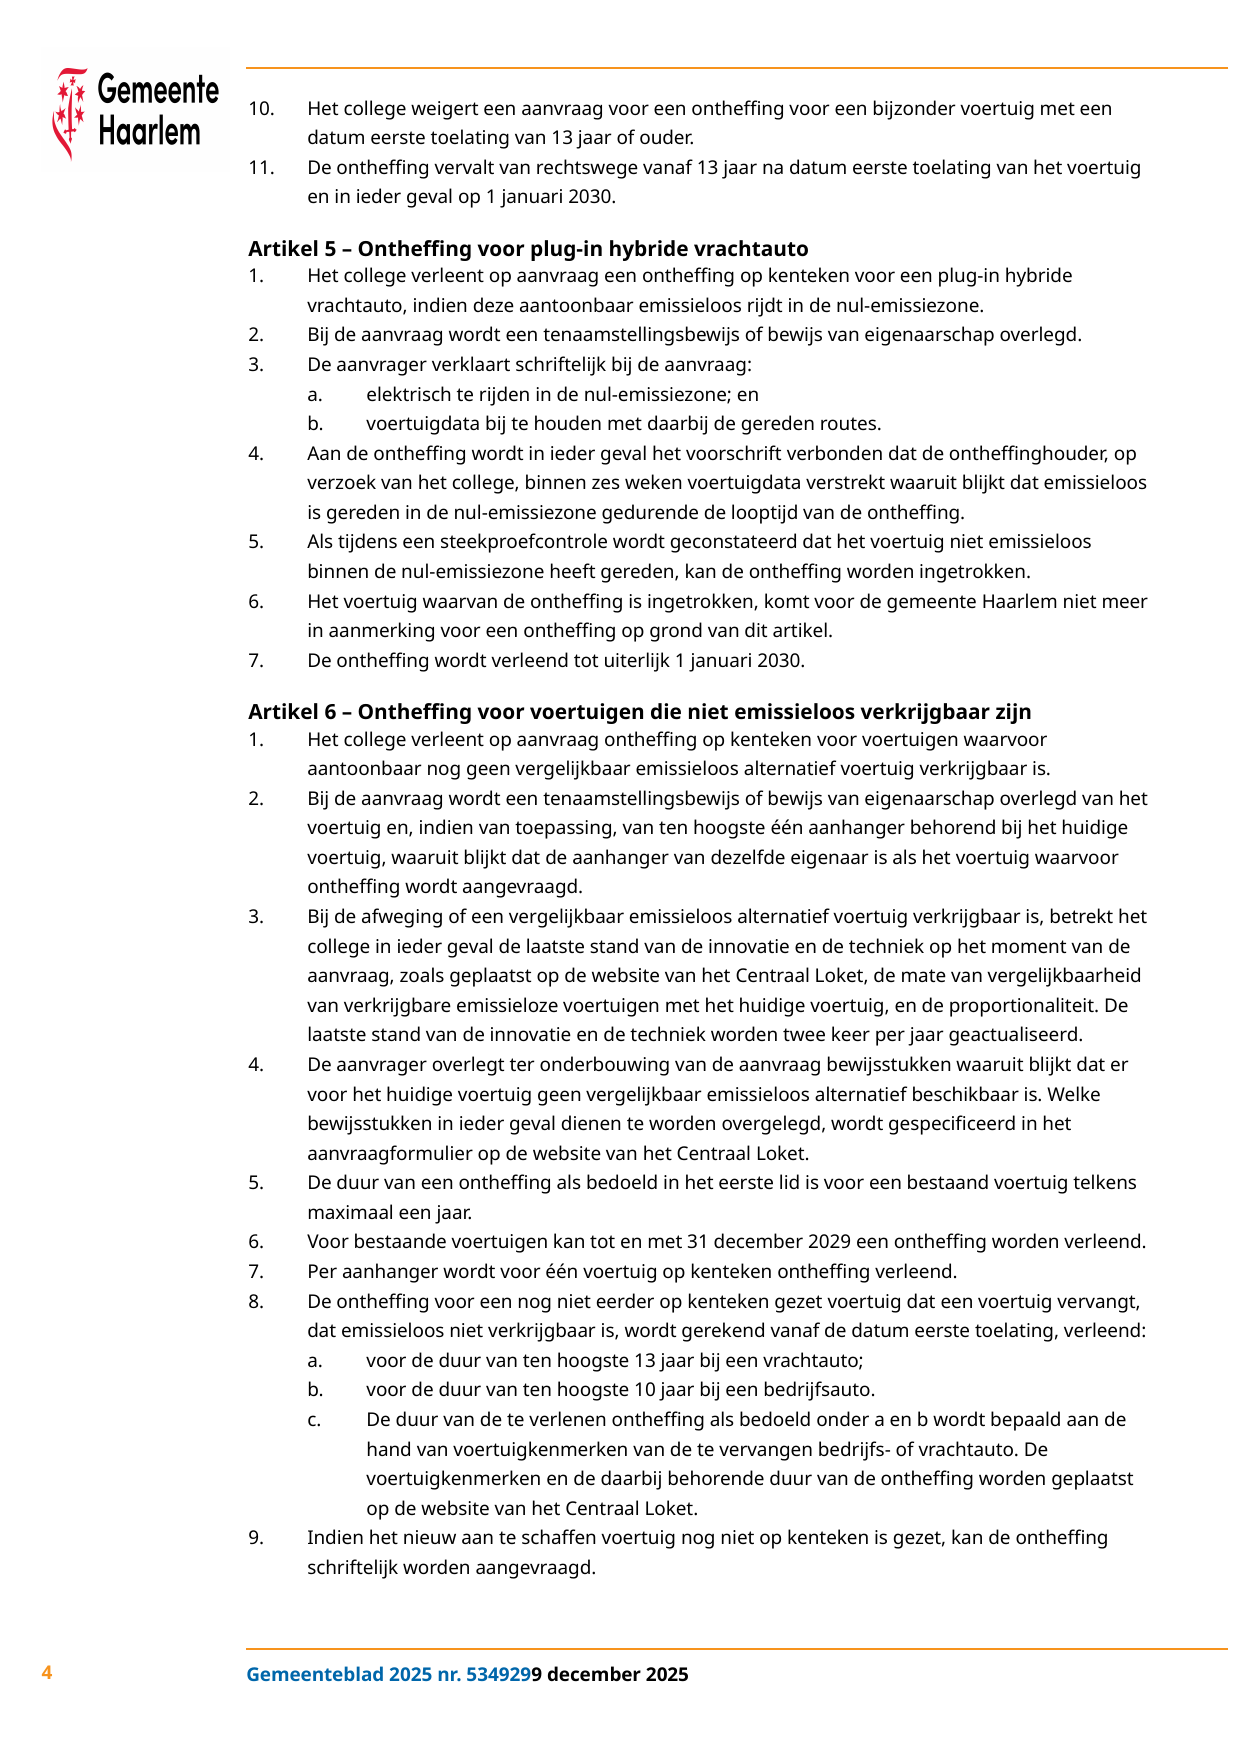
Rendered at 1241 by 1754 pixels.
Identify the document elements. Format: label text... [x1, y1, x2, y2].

list Het college weigert een aanvraag voor een ontheffing voor een bijzonder voertuig met een datum eerste toelating van 13 jaar of ouder. [248, 95, 1152, 150]
list Aan de ontheffing wordt in ieder geval het voorschrift verbonden dat de ontheffinghouder, op verzoek van het college, binnen zes weken voertuigdata verstrekt waaruit blijkt dat emissieloos is gereden in de nul-emissiezone gedurende de looptijd van de ontheffing. [248, 440, 1152, 525]
list Bij de aanvraag wordt een tenaamstellingsbewijs of bewijs van eigenaarschap overlegd. [248, 322, 1152, 347]
list Voor bestaande voertuigen kan tot en met 31 december 2029 een ontheffing worden verleend. [248, 1229, 1152, 1254]
list voor de duur van ten hoogste 13 jaar bij een vrachtauto; [307, 1347, 1152, 1373]
picture [41, 47, 231, 172]
list Als tijdens een steekproefcontrole wordt geconstateerd dat het voertuig niet emissieloos binnen de nul-emissiezone heeft gereden, kan de ontheffing worden ingetrokken. [248, 529, 1152, 584]
list De ontheffing vervalt van rechtswege vanaf 13 jaar na datum eerste toelating van het voertuig en in ieder geval op 1 januari 2030. [248, 154, 1152, 209]
list De aanvrager verklaart schriftelijk bij de aanvraag: [248, 351, 1152, 377]
text Artikel 5 – Ontheffing voor plug-in hybride vrachtauto [248, 234, 1152, 262]
list Per aanhanger wordt voor één voertuig op kenteken ontheffing verleend. [248, 1258, 1152, 1284]
text Artikel 6 – Ontheffing voor voertuigen die niet emissieloos verkrijgbaar zijn [248, 697, 1152, 726]
list Bij de afweging of een vergelijkbaar emissieloos alternatief voertuig verkrijgbaar is, betrekt het college in ieder geval de laatste stand van de innovatie en de techniek op het moment van de aanvraag, zoals geplaatst op de website van het Centraal Loket, de mate van vergelijkbaarheid van verkrijgbare emissieloze voertuigen met het huidige voertuig, en de proportionaliteit. De laatste stand van de innovatie en de techniek worden twee keer per jaar geactualiseerd. [248, 903, 1152, 1047]
list De ontheffing voor een nog niet eerder op kenteken gezet voertuig dat een voertuig vervangt, dat emissieloos niet verkrijgbaar is, wordt gerekend vanaf de datum eerste toelating, verleend: [248, 1288, 1152, 1343]
list voertuigdata bij te houden met daarbij de gereden routes. [307, 410, 1152, 436]
list De aanvrager overlegt ter onderbouwing van de aanvraag bewijsstukken waaruit blijkt dat er voor het huidige voertuig geen vergelijkbaar emissieloos alternatief beschikbaar is. Welke bewijsstukken in ieder geval dienen te worden overgelegd, wordt gespecificeerd in het aanvraagformulier op de website van het Centraal Loket. [248, 1051, 1152, 1166]
list elektrisch te rijden in de nul-emissiezone; en [307, 381, 1152, 406]
list Bij de aanvraag wordt een tenaamstellingsbewijs of bewijs van eigenaarschap overlegd van het voertuig en, indien van toepassing, van ten hoogste één aanhanger behorend bij het huidige voertuig, waaruit blijkt dat de aanhanger van dezelfde eigenaar is als het voertuig waarvoor ontheffing wordt aangevraagd. [248, 785, 1152, 899]
list De duur van een ontheffing als bedoeld in het eerste lid is voor een bestaand voertuig telkens maximaal een jaar. [248, 1169, 1152, 1225]
list Het college verleent op aanvraag een ontheffing op kenteken voor een plug-in hybride vrachtauto, indien deze aantoonbaar emissieloos rijdt in de nul-emissiezone. [248, 262, 1152, 318]
list Het college verleent op aanvraag ontheffing op kenteken voor voertuigen waarvoor aantoonbaar nog geen vergelijkbaar emissieloos alternatief voertuig verkrijgbaar is. [248, 726, 1152, 781]
list Het voertuig waarvan de ontheffing is ingetrokken, komt voor de gemeente Haarlem niet meer in aanmerking voor een ontheffing op grond van dit artikel. [248, 588, 1152, 643]
list De ontheffing wordt verleend tot uiterlijk 1 januari 2030. [248, 647, 1152, 673]
list Indien het nieuw aan te schaffen voertuig nog niet op kenteken is gezet, kan de ontheffing schriftelijk worden aangevraagd. [248, 1524, 1152, 1580]
list De duur van de te verlenen ontheffing als bedoeld onder a en b wordt bepaald aan de hand van voertuigkenmerken van de te vervangen bedrijfs- of vrachtauto. De voertuigkenmerken en de daarbij behorende duur van de ontheffing worden geplaatst op de website van het Centraal Loket. [307, 1406, 1152, 1521]
list voor de duur van ten hoogste 10 jaar bij een bedrijfsauto. [307, 1377, 1152, 1402]
